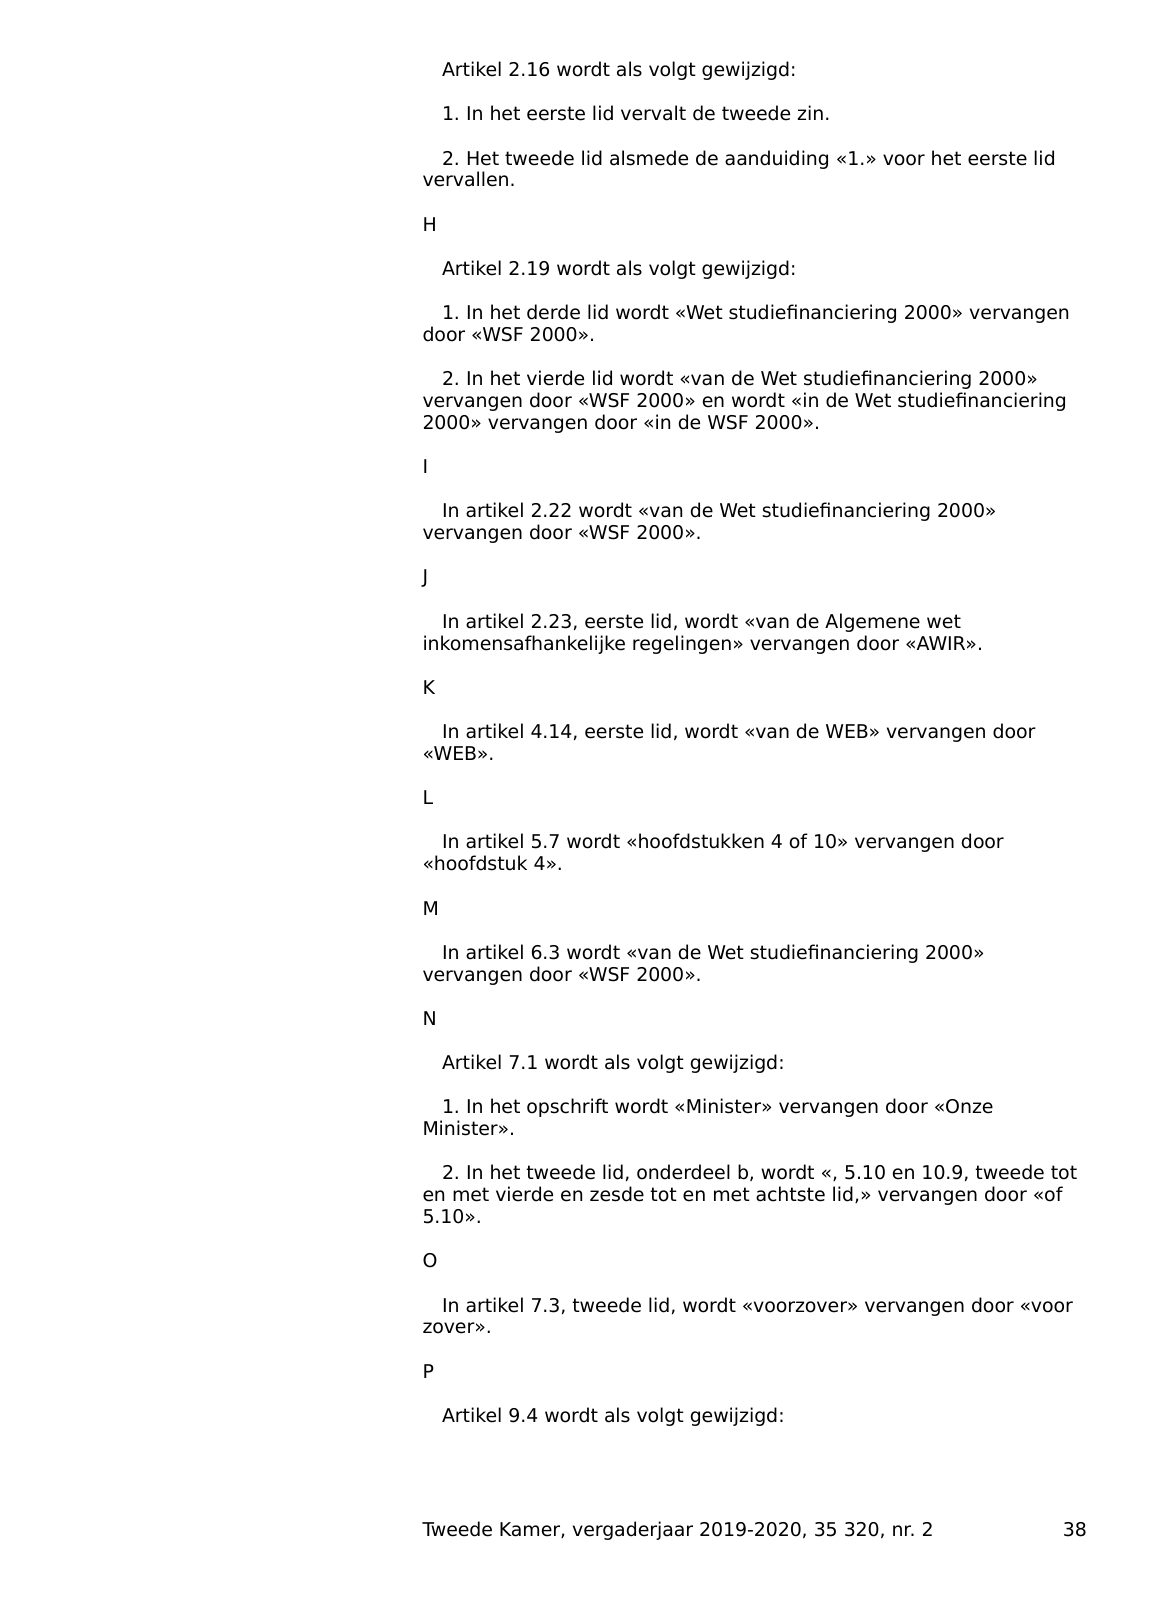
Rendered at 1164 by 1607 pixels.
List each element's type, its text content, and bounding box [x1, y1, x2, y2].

text P [422, 1361, 1087, 1383]
text Artikel 7.1 wordt als volgt gewijzigd: [422, 1052, 1087, 1074]
text 2. In het vierde lid wordt «van de Wet studiefinanciering 2000» vervangen door «WSF 2000» en wordt «in de Wet studiefinanciering 2000» vervangen door «in de WSF 2000». [422, 368, 1087, 434]
text In artikel 2.23, eerste lid, wordt «van de Algemene wet inkomensafhankelijke regelingen» vervangen door «AWIR». [422, 611, 1087, 654]
text H [422, 213, 1087, 236]
text 1. In het eerste lid vervalt de tweede zin. [422, 103, 1087, 125]
text O [422, 1250, 1087, 1272]
text Artikel 9.4 wordt als volgt gewijzigd: [422, 1405, 1087, 1427]
text In artikel 6.3 wordt «van de Wet studiefinanciering 2000» vervangen door «WSF 2000». [422, 942, 1087, 986]
text In artikel 7.3, tweede lid, wordt «voorzover» vervangen door «voor zover». [422, 1294, 1087, 1338]
text In artikel 4.14, eerste lid, wordt «van de WEB» vervangen door «WEB». [422, 721, 1087, 765]
text K [422, 677, 1087, 699]
text J [422, 566, 1087, 588]
text 2. Het tweede lid alsmede de aanduiding «1.» voor het eerste lid vervallen. [422, 147, 1087, 191]
text In artikel 2.22 wordt «van de Wet studiefinanciering 2000» vervangen door «WSF 2000». [422, 500, 1087, 544]
text M [422, 897, 1087, 919]
text L [422, 787, 1087, 809]
text I [422, 456, 1087, 478]
text N [422, 1008, 1087, 1030]
text In artikel 5.7 wordt «hoofdstukken 4 of 10» vervangen door «hoofdstuk 4». [422, 831, 1087, 875]
text Artikel 2.19 wordt als volgt gewijzigd: [422, 258, 1087, 280]
text 2. In het tweede lid, onderdeel b, wordt «, 5.10 en 10.9, tweede tot en met vierde en zesde tot en met achtste lid,» vervangen door «of 5.10». [422, 1162, 1087, 1228]
text Artikel 2.16 wordt als volgt gewijzigd: [422, 59, 1087, 81]
text 1. In het derde lid wordt «Wet studiefinanciering 2000» vervangen door «WSF 2000». [422, 302, 1087, 346]
text 1. In het opschrift wordt «Minister» vervangen door «Onze Minister». [422, 1096, 1087, 1140]
